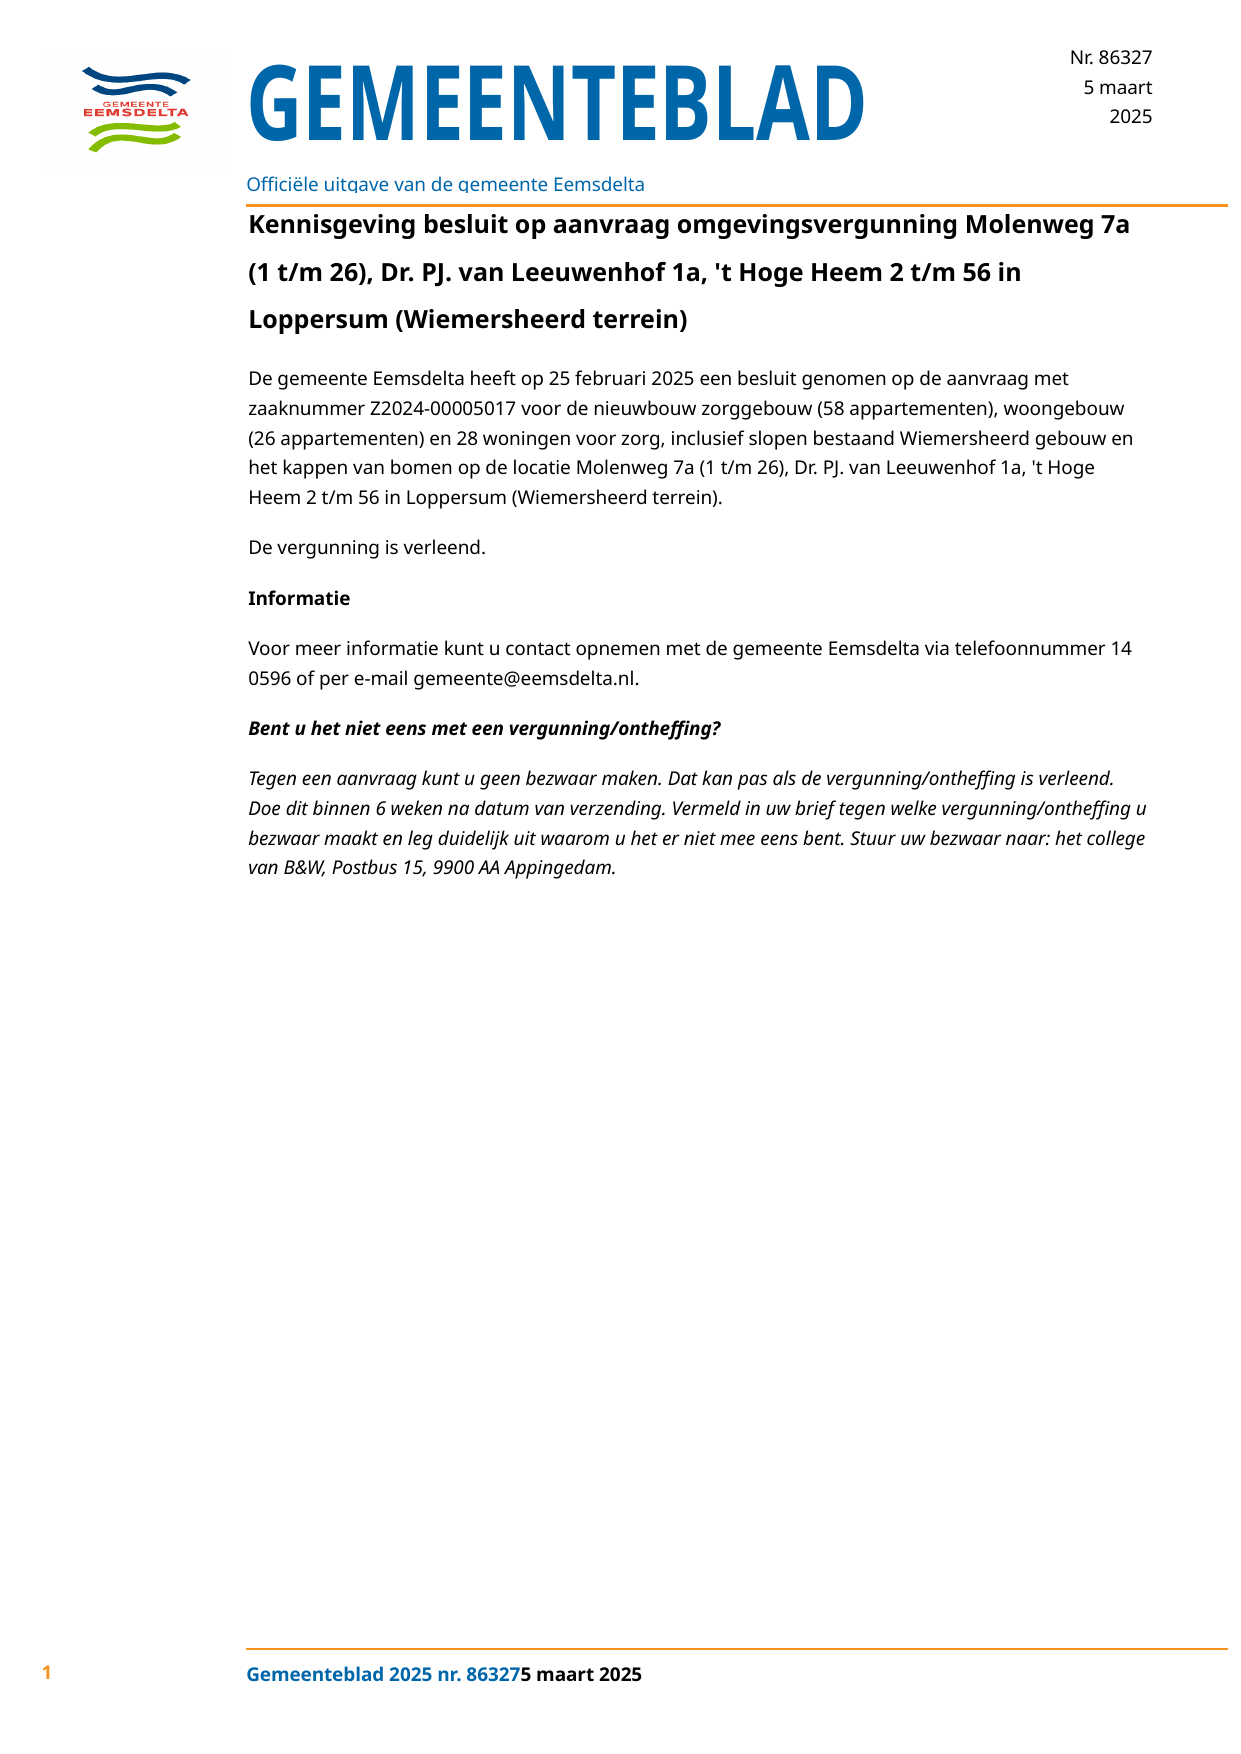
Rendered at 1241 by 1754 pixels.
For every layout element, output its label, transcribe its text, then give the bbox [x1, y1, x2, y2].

text Informatie [248, 585, 1152, 610]
text De vergunning is verleend. [248, 534, 1152, 560]
text Kennisgeving besluit op aanvraag omgevingsvergunning Molenweg 7a (1 t/m 26), Dr. PJ. van Leeuwenhof 1a, 't Hoge Heem 2 t/m 56 in Loppersum (Wiemersheerd terrein) [248, 207, 1152, 336]
picture [41, 47, 231, 172]
text Bent u het niet eens met een vergunning/ontheffing? [248, 715, 1152, 741]
text Voor meer informatie kunt u contact opnemen met de gemeente Eemsdelta via telefoonnummer 14 0596 of per e-mail gemeente@eemsdelta.nl. [248, 635, 1152, 690]
text De gemeente Eemsdelta heeft op 25 februari 2025 een besluit genomen op de aanvraag met zaaknummer Z2024-00005017 voor de nieuwbouw zorggebouw (58 appartementen), woongebouw (26 appartementen) en 28 woningen voor zorg, inclusief slopen bestaand Wiemersheerd gebouw en het kappen van bomen op de locatie Molenweg 7a (1 t/m 26), Dr. PJ. van Leeuwenhof 1a, 't Hoge Heem 2 t/m 56 in Loppersum (Wiemersheerd terrein). [248, 366, 1152, 509]
text Tegen een aanvraag kunt u geen bezwaar maken. Dat kan pas als de vergunning/ontheffing is verleend. Doe dit binnen 6 weken na datum van verzending. Vermeld in uw brief tegen welke vergunning/ontheffing u bezwaar maakt en leg duidelijk uit waarom u het er niet mee eens bent. Stuur uw bezwaar naar: het college van B&W, Postbus 15, 9900 AA Appingedam. [248, 766, 1152, 880]
